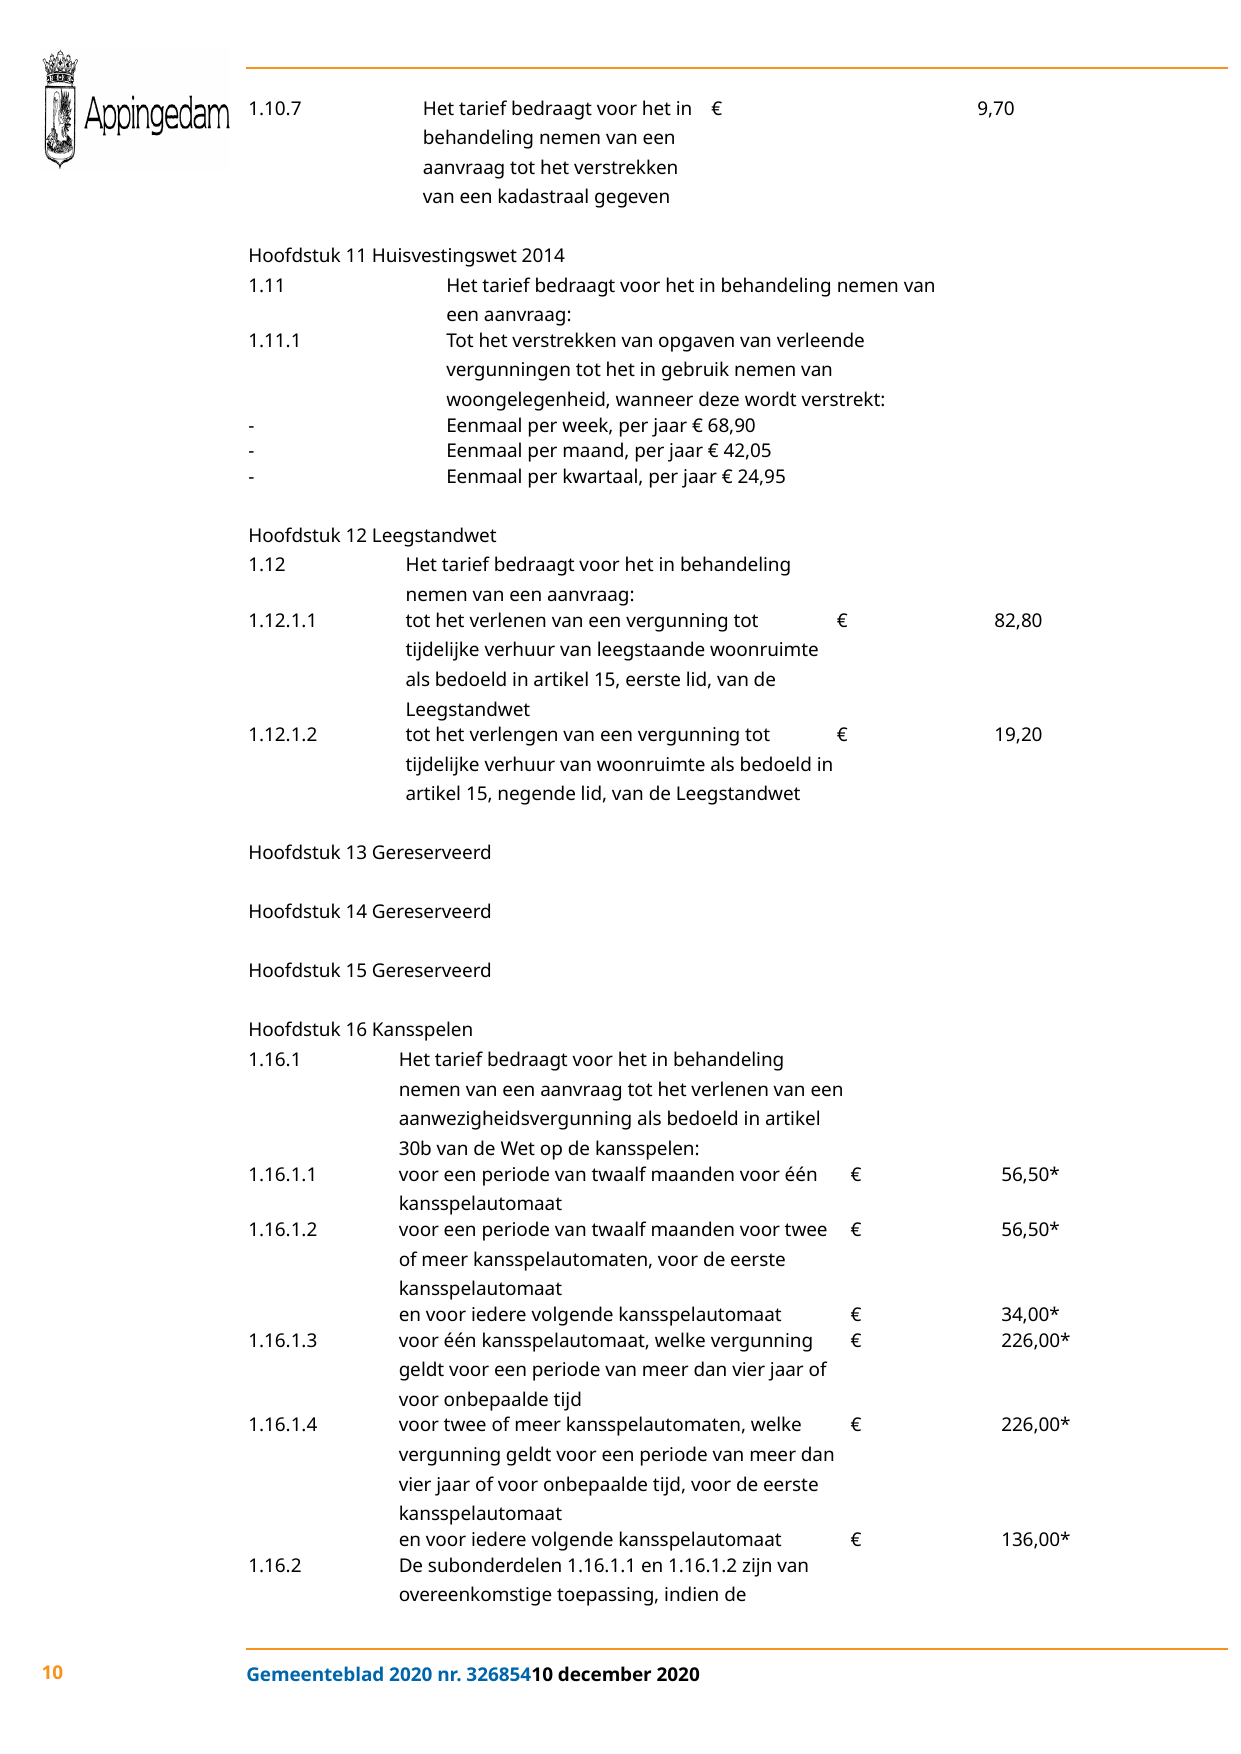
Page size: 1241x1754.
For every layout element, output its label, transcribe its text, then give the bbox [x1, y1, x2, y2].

table_cell [248, 1526, 398, 1552]
table_cell € [850, 1216, 1001, 1301]
table_header 1.12 [248, 552, 405, 607]
table_cell 56,50* [1001, 1216, 1152, 1301]
table_cell € [850, 1526, 1001, 1552]
table_cell € [711, 95, 977, 209]
table_cell tot het verlengen van een vergunning tot tijdelijke verhuur van woonruimte als bedoeld in artikel 15, negende lid, van de Leegstandwet [405, 721, 837, 806]
table_header Het tarief bedraagt voor het in behandeling nemen van een aanvraag: [446, 272, 945, 327]
table_header Het tarief bedraagt voor het in behandeling nemen van een aanvraag: [405, 552, 837, 607]
table_cell 136,00* [1001, 1526, 1152, 1552]
table_header [994, 552, 1152, 607]
table_cell 1.16.1.4 [248, 1412, 398, 1526]
picture [41, 47, 231, 172]
table_header [945, 272, 1152, 327]
table_cell - [248, 412, 446, 438]
table_cell en voor iedere volgende kansspelautomaat [399, 1526, 850, 1552]
table_cell 56,50* [1001, 1161, 1152, 1216]
table_cell [945, 412, 1152, 438]
table_cell Het tarief bedraagt voor het in behandeling nemen van een aanvraag tot het verstrekken van een kadastraal gegeven [423, 95, 711, 209]
table_cell 1.16.1.2 [248, 1216, 398, 1301]
table_cell Eenmaal per maand, per jaar € 42,05 [446, 438, 945, 463]
table_cell - [248, 464, 446, 489]
table_cell 9,70 [977, 95, 1152, 209]
table_header Het tarief bedraagt voor het in behandeling nemen van een aanvraag tot het verlenen van een aanwezigheidsvergunning als bedoeld in artikel 30b van de Wet op de kansspelen: [399, 1046, 850, 1161]
table_cell voor één kansspelautomaat, welke vergunning geldt voor een periode van meer dan vier jaar of voor onbepaalde tijd [399, 1327, 850, 1412]
table_cell 1.16.2 [248, 1552, 398, 1607]
table_cell [945, 438, 1152, 463]
table_cell [248, 1301, 398, 1327]
table_cell 34,00* [1001, 1301, 1152, 1327]
text Hoofdstuk 13 Gereserveerd [248, 839, 1152, 865]
table_cell 226,00* [1001, 1412, 1152, 1526]
table_cell - [248, 438, 446, 463]
table_header [850, 1046, 1001, 1161]
table_cell en voor iedere volgende kansspelautomaat [399, 1301, 850, 1327]
table_cell 1.16.1.1 [248, 1161, 398, 1216]
table_cell 1.16.1.3 [248, 1327, 398, 1412]
text Hoofdstuk 12 Leegstandwet [248, 522, 1152, 548]
table_cell voor een periode van twaalf maanden voor één kansspelautomaat [399, 1161, 850, 1216]
table_cell 1.10.7 [248, 95, 423, 209]
table_cell tot het verlenen van een vergunning tot tijdelijke verhuur van leegstaande woonruimte als bedoeld in artikel 15, eerste lid, van de Leegstandwet [405, 607, 837, 721]
table_cell € [850, 1161, 1001, 1216]
text Hoofdstuk 11 Huisvestingswet 2014 [248, 242, 1152, 268]
table_cell [850, 1552, 1001, 1607]
table_cell € [837, 721, 994, 806]
table_header 1.16.1 [248, 1046, 398, 1161]
table_cell 1.12.1.1 [248, 607, 405, 721]
table_cell voor een periode van twaalf maanden voor twee of meer kansspelautomaten, voor de eerste kansspelautomaat [399, 1216, 850, 1301]
table_cell € [850, 1327, 1001, 1412]
table_cell [945, 327, 1152, 412]
table_header [1001, 1046, 1152, 1161]
table_cell [1001, 1552, 1152, 1607]
text Hoofdstuk 16 Kansspelen [248, 1017, 1152, 1042]
table_cell 1.11.1 [248, 327, 446, 412]
table_cell € [850, 1301, 1001, 1327]
table_header [837, 552, 994, 607]
table_cell voor twee of meer kansspelautomaten, welke vergunning geldt voor een periode van meer dan vier jaar of voor onbepaalde tijd, voor de eerste kansspelautomaat [399, 1412, 850, 1526]
table_cell Eenmaal per kwartaal, per jaar € 24,95 [446, 464, 945, 489]
text Hoofdstuk 15 Gereserveerd [248, 957, 1152, 983]
table_cell 19,20 [994, 721, 1152, 806]
table_cell € [850, 1412, 1001, 1526]
table_cell 226,00* [1001, 1327, 1152, 1412]
table_cell Tot het verstrekken van opgaven van verleende vergunningen tot het in gebruik nemen van woongelegenheid, wanneer deze wordt verstrekt: [446, 327, 945, 412]
table_header 1.11 [248, 272, 446, 327]
table_cell 1.12.1.2 [248, 721, 405, 806]
table_cell € [837, 607, 994, 721]
table_cell 82,80 [994, 607, 1152, 721]
text Hoofdstuk 14 Gereserveerd [248, 898, 1152, 924]
table_cell De subonderdelen 1.16.1.1 en 1.16.1.2 zijn van overeenkomstige toepassing, indien de [399, 1552, 850, 1607]
table_cell Eenmaal per week, per jaar € 68,90 [446, 412, 945, 438]
table_cell [945, 464, 1152, 489]
